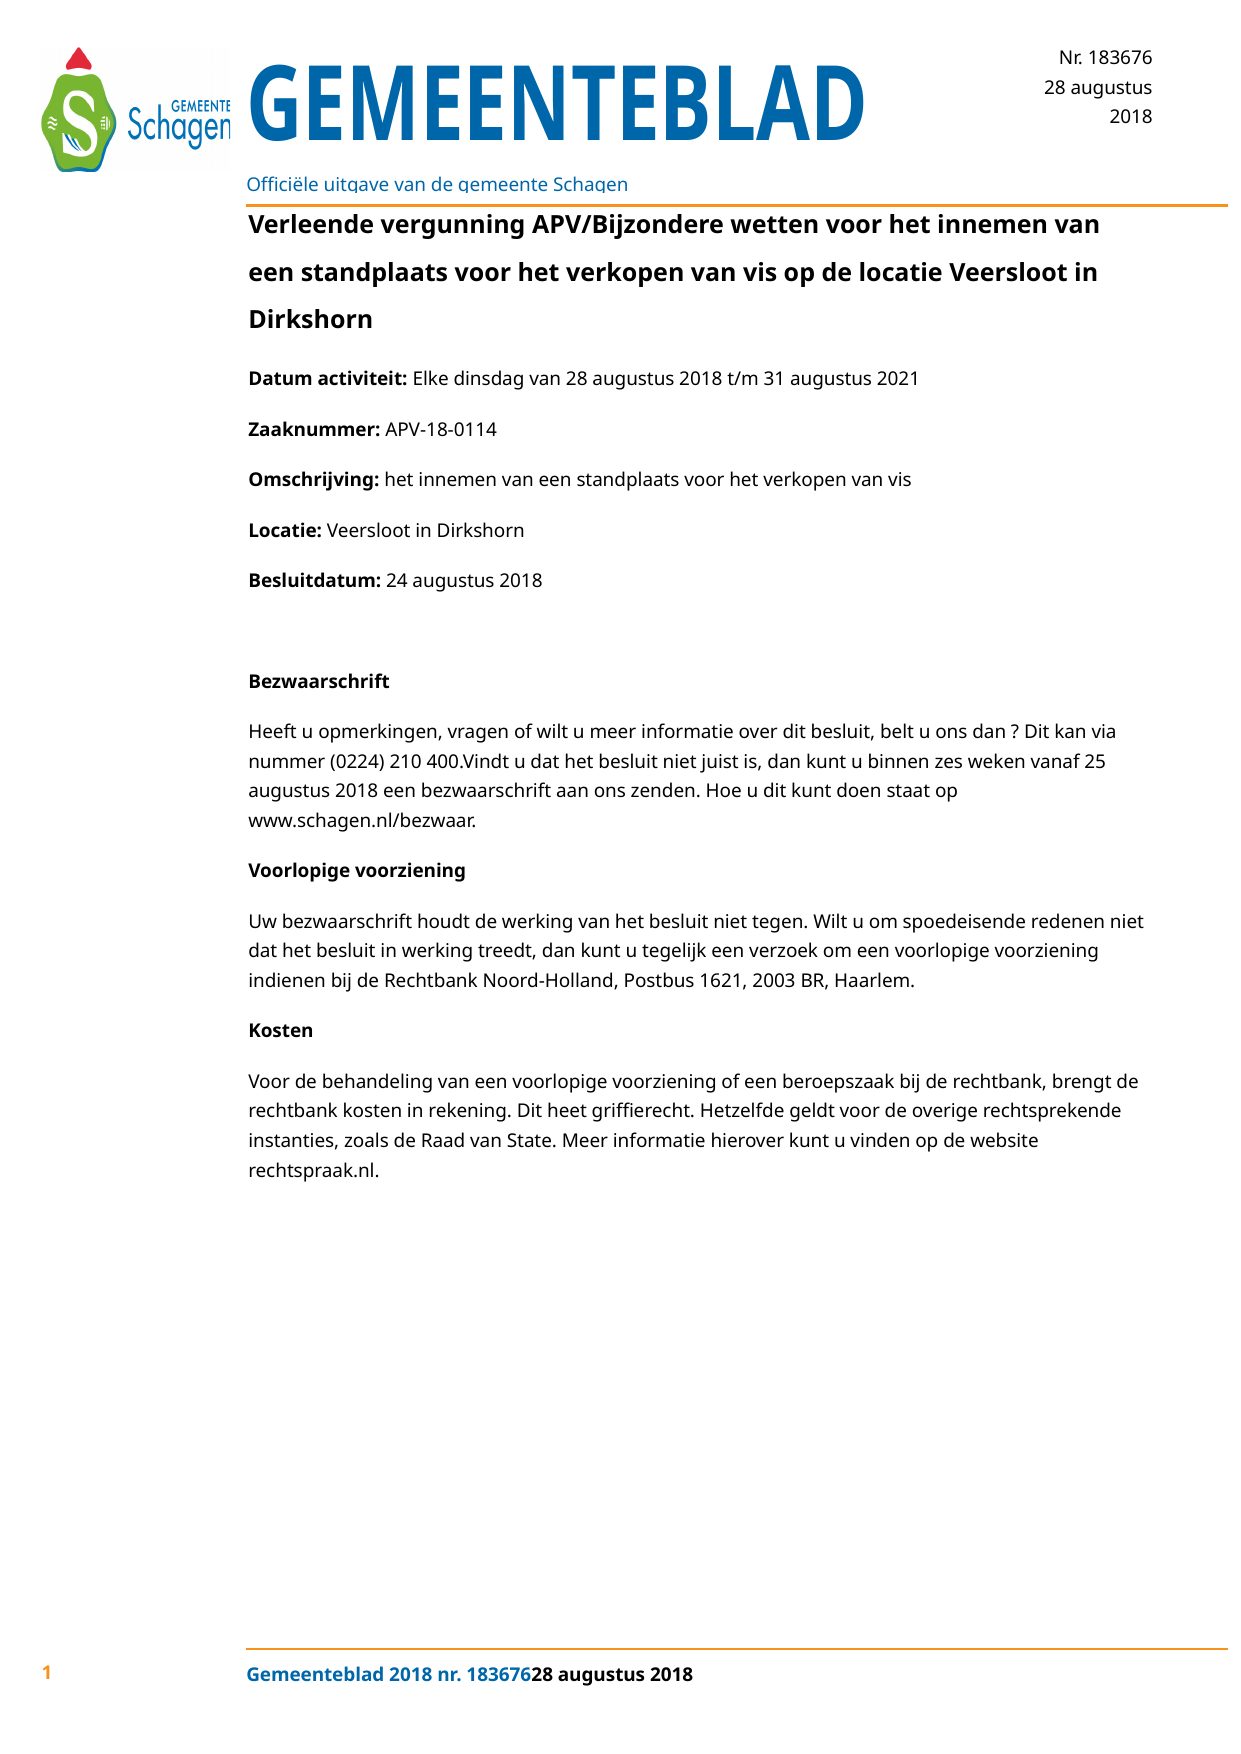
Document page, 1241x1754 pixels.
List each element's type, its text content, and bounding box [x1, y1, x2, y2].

text Verleende vergunning APV/Bijzondere wetten voor het innemen van een standplaats voor het verkopen van vis op de locatie Veersloot in Dirkshorn [248, 207, 1152, 336]
text Omschrijving: het innemen van een standplaats voor het verkopen van vis [248, 466, 1152, 492]
text Locatie: Veersloot in Dirkshorn [248, 517, 1152, 542]
text Datum activiteit: Elke dinsdag van 28 augustus 2018 t/m 31 augustus 2021 [248, 366, 1152, 391]
text Voorlopige voorziening [248, 858, 1152, 883]
text Voor de behandeling van een voorlopige voorziening of een beroepszaak bij de rechtbank, brengt de rechtbank kosten in rekening. Dit heet griffierecht. Hetzelfde geldt voor de overige rechtsprekende instanties, zoals de Raad van State. Meer informatie hierover kunt u vinden op de website rechtspraak.nl. [248, 1068, 1152, 1182]
text Bezwaarschrift [248, 668, 1152, 694]
text Heeft u opmerkingen, vragen of wilt u meer informatie over dit besluit, belt u ons dan ? Dit kan via nummer (0224) 210 400.Vindt u dat het besluit niet juist is, dan kunt u binnen zes weken vanaf 25 augustus 2018 een bezwaarschrift aan ons zenden. Hoe u dit kunt doen staat op www.schagen.nl/bezwaar. [248, 718, 1152, 833]
picture [41, 47, 231, 172]
text Zaaknummer: APV-18-0114 [248, 416, 1152, 442]
text Uw bezwaarschrift houdt de werking van het besluit niet tegen. Wilt u om spoedeisende redenen niet dat het besluit in werking treedt, dan kunt u tegelijk een verzoek om een voorlopige voorziening indienen bij de Rechtbank Noord-Holland, Postbus 1621, 2003 BR, Haarlem. [248, 908, 1152, 993]
text Besluitdatum: 24 augustus 2018 [248, 567, 1152, 593]
text Kosten [248, 1018, 1152, 1043]
